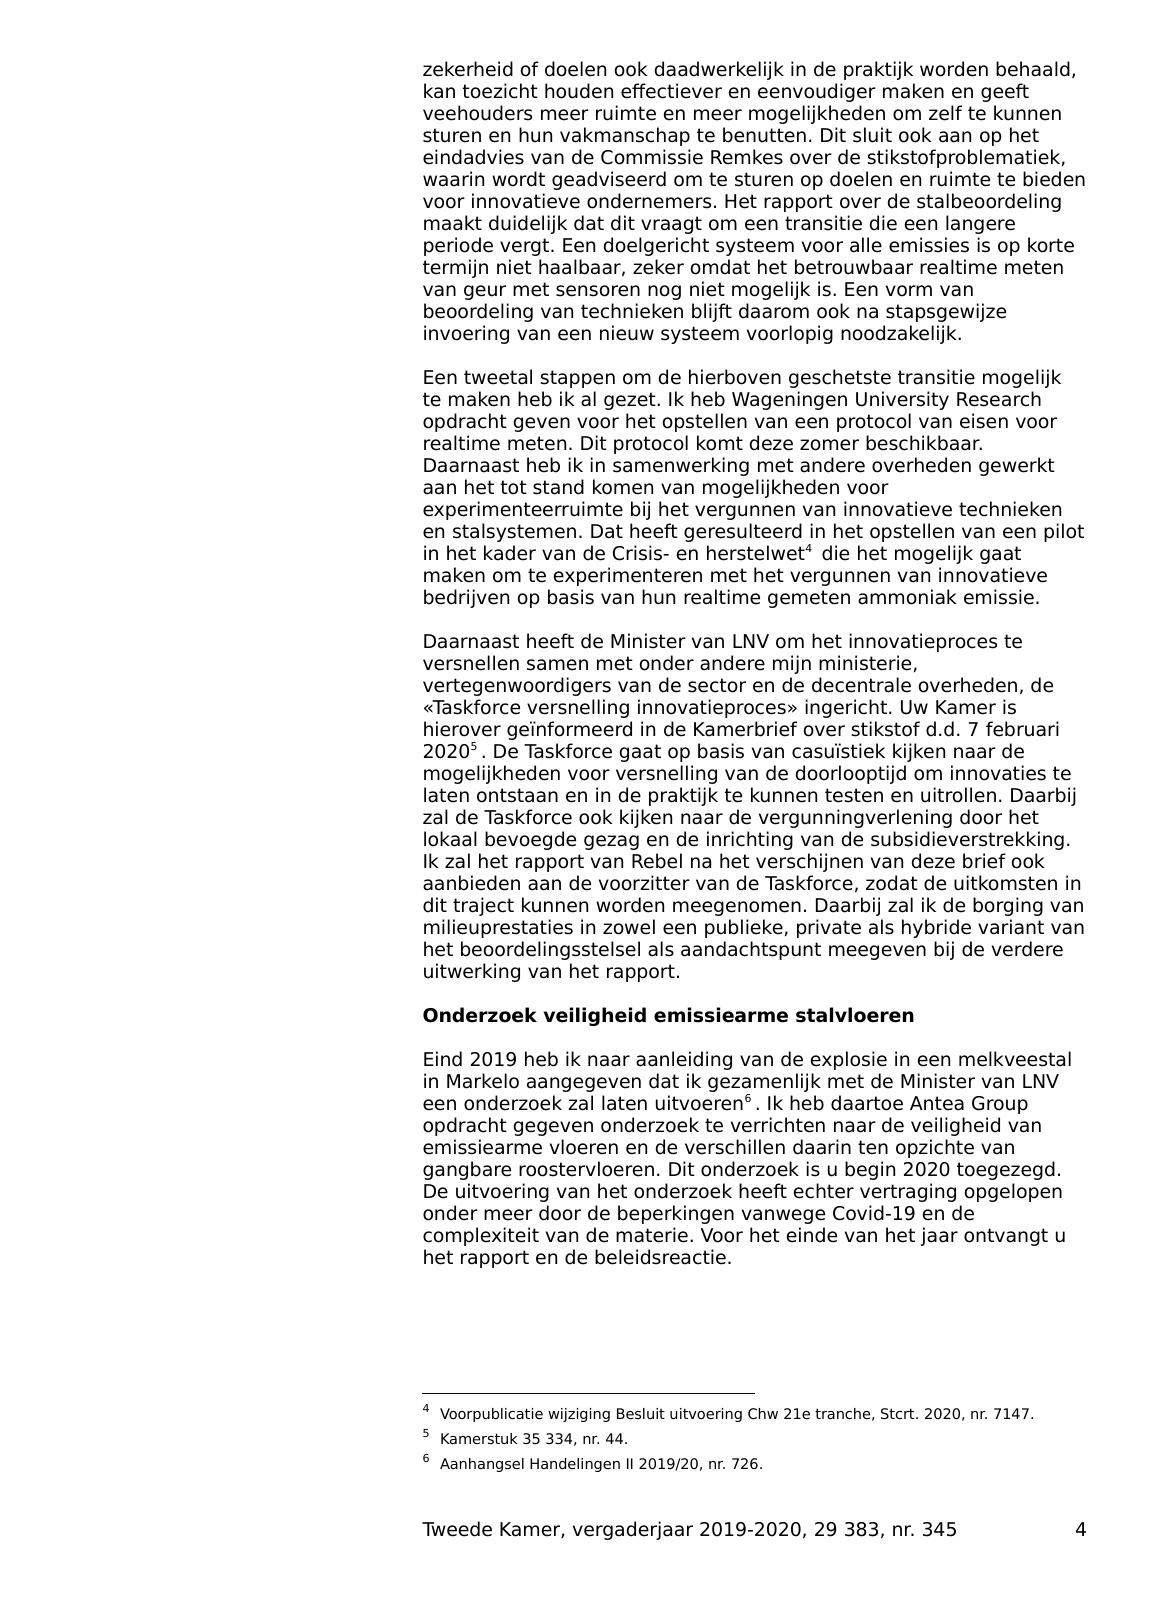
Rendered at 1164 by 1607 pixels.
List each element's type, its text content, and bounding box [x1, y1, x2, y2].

text Voorpublicatie wijziging Besluit uitvoering Chw 21e tranche, Stcrt. 2020, nr. 7147. [422, 1402, 1087, 1424]
text Eind 2019 heb ik naar aanleiding van de explosie in een melkveestal in Markelo aangegeven dat ik gezamenlijk met de Minister van LNV een onderzoek zal laten uitvoeren. Ik heb daartoe Antea Group opdracht gegeven onderzoek te verrichten naar de veiligheid van emissiearme vloeren en de verschillen daarin ten opzichte van gangbare roostervloeren. Dit onderzoek is u begin 2020 toegezegd. De uitvoering van het onderzoek heeft echter vertraging opgelopen onder meer door de beperkingen vanwege Covid-19 en de complexiteit van de materie. Voor het einde van het jaar ontvangt u het rapport en de beleidsreactie. [422, 1049, 1087, 1269]
text Kamerstuk 35 334, nr. 44. [422, 1427, 1087, 1449]
text zekerheid of doelen ook daadwerkelijk in de praktijk worden behaald, kan toezicht houden effectiever en eenvoudiger maken en geeft veehouders meer ruimte en meer mogelijkheden om zelf te kunnen sturen en hun vakmanschap te benutten. Dit sluit ook aan op het eindadvies van de Commissie Remkes over de stikstofproblematiek, waarin wordt geadviseerd om te sturen op doelen en ruimte te bieden voor innovatieve ondernemers. Het rapport over de stalbeoordeling maakt duidelijk dat dit vraagt om een transitie die een langere periode vergt. Een doelgericht systeem voor alle emissies is op korte termijn niet haalbaar, zeker omdat het betrouwbaar realtime meten van geur met sensoren nog niet mogelijk is. Een vorm van beoordeling van technieken blijft daarom ook na stapsgewijze invoering van een nieuw systeem voorlopig noodzakelijk. [422, 59, 1087, 345]
text Daarnaast heeft de Minister van LNV om het innovatieproces te versnellen samen met onder andere mijn ministerie, vertegenwoordigers van de sector en de decentrale overheden, de «Taskforce versnelling innovatieproces» ingericht. Uw Kamer is hierover geïnformeerd in de Kamerbrief over stikstof d.d. 7 februari 2020. De Taskforce gaat op basis van casuïstiek kijken naar de mogelijkheden voor versnelling van de doorlooptijd om innovaties te laten ontstaan en in de praktijk te kunnen testen en uitrollen. Daarbij zal de Taskforce ook kijken naar de vergunningverlening door het lokaal bevoegde gezag en de inrichting van de subsidieverstrekking. Ik zal het rapport van Rebel na het verschijnen van deze brief ook aanbieden aan de voorzitter van de Taskforce, zodat de uitkomsten in dit traject kunnen worden meegenomen. Daarbij zal ik de borging van milieuprestaties in zowel een publieke, private als hybride variant van het beoordelingsstelsel als aandachtspunt meegeven bij de verdere uitwerking van het rapport. [422, 631, 1087, 983]
subtitle Onderzoek veiligheid emissiearme stalvloeren [422, 1005, 1087, 1027]
text Aanhangsel Handelingen II 2019/20, nr. 726. [422, 1452, 1087, 1474]
text Een tweetal stappen om de hierboven geschetste transitie mogelijk te maken heb ik al gezet. Ik heb Wageningen University Research opdracht geven voor het opstellen van een protocol van eisen voor realtime meten. Dit protocol komt deze zomer beschikbaar. Daarnaast heb ik in samenwerking met andere overheden gewerkt aan het tot stand komen van mogelijkheden voor experimenteerruimte bij het vergunnen van innovatieve technieken en stalsystemen. Dat heeft geresulteerd in het opstellen van een pilot in het kader van de Crisis- en herstelwet die het mogelijk gaat maken om te experimenteren met het vergunnen van innovatieve bedrijven op basis van hun realtime gemeten ammoniak emissie. [422, 367, 1087, 609]
